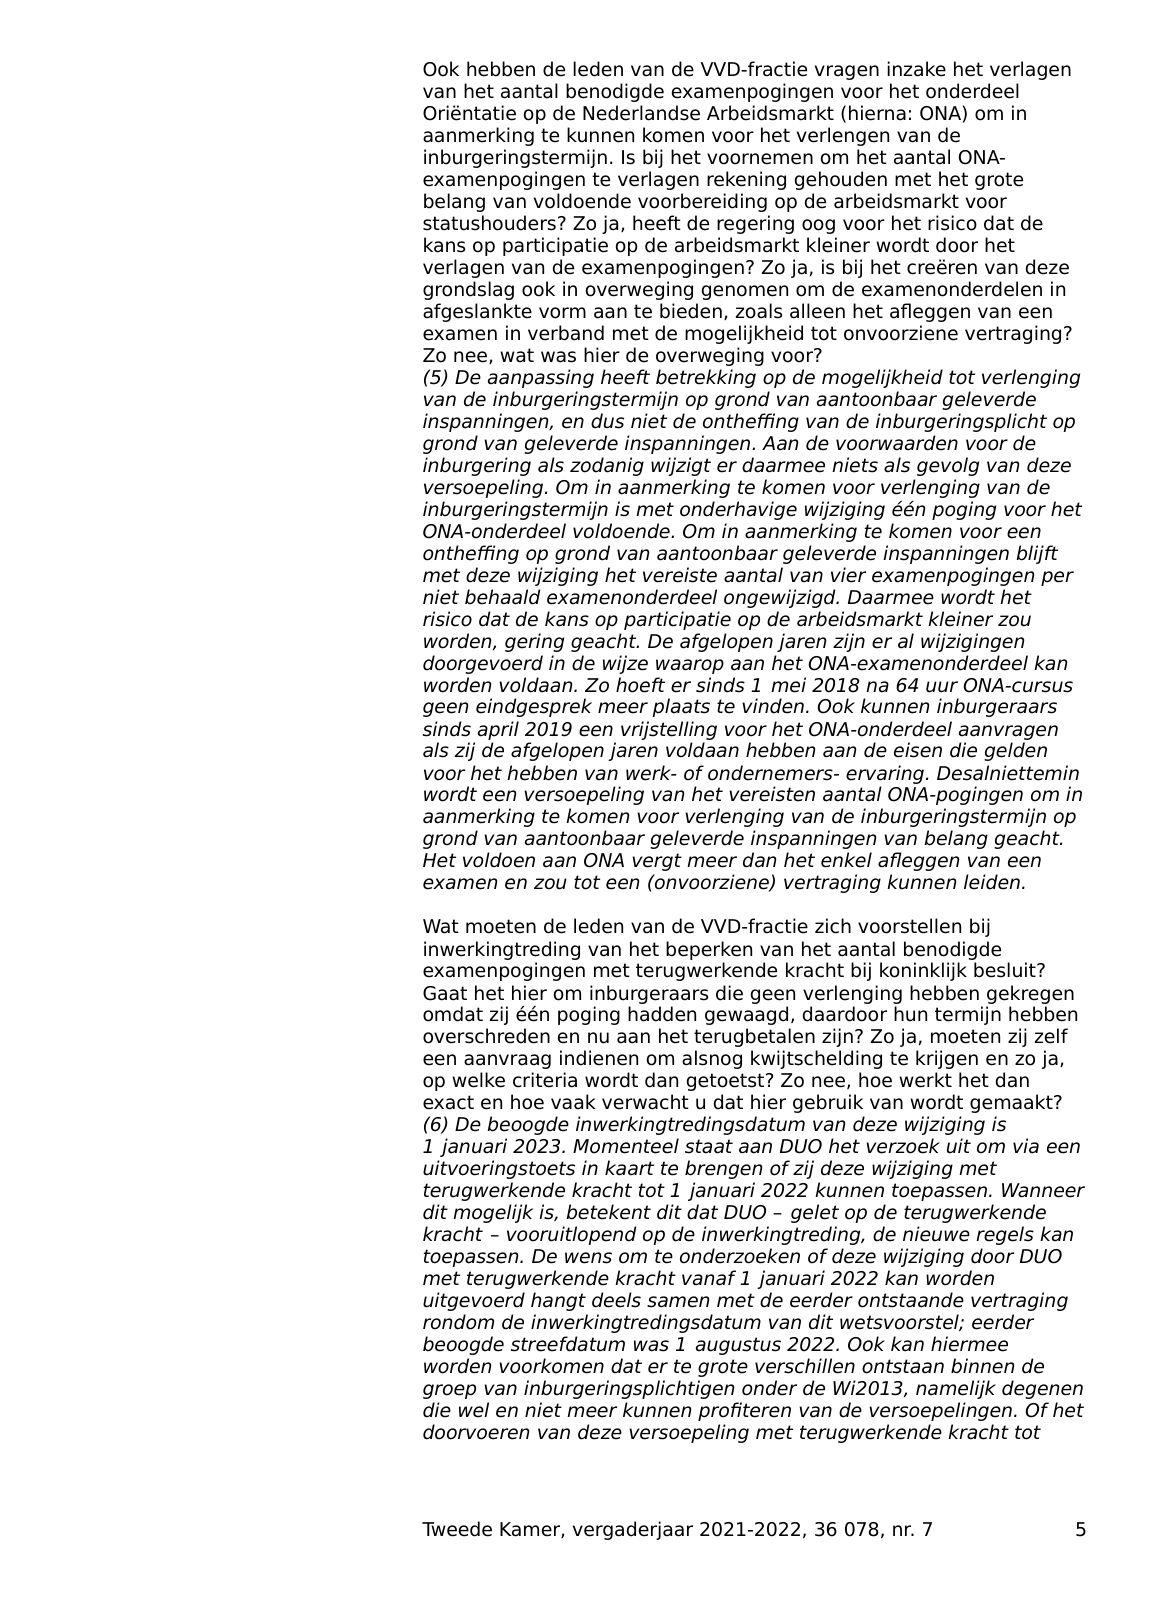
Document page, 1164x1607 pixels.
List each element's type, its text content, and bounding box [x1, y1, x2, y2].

text (6) De beoogde inwerkingtredingsdatum van deze wijziging is 1 januari 2023. Momenteel staat aan DUO het verzoek uit om via een uitvoeringstoets in kaart te brengen of zij deze wijziging met terugwerkende kracht tot 1 januari 2022 kunnen toepassen. Wanneer dit mogelijk is, betekent dit dat DUO – gelet op de terugwerkende kracht – vooruitlopend op de inwerkingtreding, de nieuwe regels kan toepassen. De wens om te onderzoeken of deze wijziging door DUO met terugwerkende kracht vanaf 1 januari 2022 kan worden uitgevoerd hangt deels samen met de eerder ontstaande vertraging rondom de inwerkingtredingsdatum van dit wetsvoorstel; eerder beoogde streefdatum was 1 augustus 2022. Ook kan hiermee worden voorkomen dat er te grote verschillen ontstaan binnen de groep van inburgeringsplichtigen onder de Wi2013, namelijk degenen die wel en niet meer kunnen profiteren van de versoepelingen. Of het doorvoeren van deze versoepeling met terugwerkende kracht tot [422, 1114, 1087, 1444]
text (5) De aanpassing heeft betrekking op de mogelijkheid tot verlenging van de inburgeringstermijn op grond van aantoonbaar geleverde inspanningen, en dus niet de ontheffing van de inburgeringsplicht op grond van geleverde inspanningen. Aan de voorwaarden voor de inburgering als zodanig wijzigt er daarmee niets als gevolg van deze versoepeling. Om in aanmerking te komen voor verlenging van de inburgeringstermijn is met onderhavige wijziging één poging voor het ONA-onderdeel voldoende. Om in aanmerking te komen voor een ontheffing op grond van aantoonbaar geleverde inspanningen blijft met deze wijziging het vereiste aantal van vier examenpogingen per niet behaald examenonderdeel ongewijzigd. Daarmee wordt het risico dat de kans op participatie op de arbeidsmarkt kleiner zou worden, gering geacht. De afgelopen jaren zijn er al wijzigingen doorgevoerd in de wijze waarop aan het ONA-examenonderdeel kan worden voldaan. Zo hoeft er sinds 1 mei 2018 na 64 uur ONA-cursus geen eindgesprek meer plaats te vinden. Ook kunnen inburgeraars sinds april 2019 een vrijstelling voor het ONA-onderdeel aanvragen als zij de afgelopen jaren voldaan hebben aan de eisen die gelden voor het hebben van werk- of ondernemers- ervaring. Desalniettemin wordt een versoepeling van het vereisten aantal ONA-pogingen om in aanmerking te komen voor verlenging van de inburgeringstermijn op grond van aantoonbaar geleverde inspanningen van belang geacht. Het voldoen aan ONA vergt meer dan het enkel afleggen van een examen en zou tot een (onvoorziene) vertraging kunnen leiden. [422, 367, 1087, 894]
text Wat moeten de leden van de VVD-fractie zich voorstellen bij inwerkingtreding van het beperken van het aantal benodigde examenpogingen met terugwerkende kracht bij koninklijk besluit? Gaat het hier om inburgeraars die geen verlenging hebben gekregen omdat zij één poging hadden gewaagd, daardoor hun termijn hebben overschreden en nu aan het terugbetalen zijn? Zo ja, moeten zij zelf een aanvraag indienen om alsnog kwijtschelding te krijgen en zo ja, op welke criteria wordt dan getoetst? Zo nee, hoe werkt het dan exact en hoe vaak verwacht u dat hier gebruik van wordt gemaakt? [422, 916, 1087, 1114]
text Ook hebben de leden van de VVD-fractie vragen inzake het verlagen van het aantal benodigde examenpogingen voor het onderdeel Oriëntatie op de Nederlandse Arbeidsmarkt (hierna: ONA) om in aanmerking te kunnen komen voor het verlengen van de inburgeringstermijn. Is bij het voornemen om het aantal ONA-examenpogingen te verlagen rekening gehouden met het grote belang van voldoende voorbereiding op de arbeidsmarkt voor statushouders? Zo ja, heeft de regering oog voor het risico dat de kans op participatie op de arbeidsmarkt kleiner wordt door het verlagen van de examenpogingen? Zo ja, is bij het creëren van deze grondslag ook in overweging genomen om de examenonderdelen in afgeslankte vorm aan te bieden, zoals alleen het afleggen van een examen in verband met de mogelijkheid tot onvoorziene vertraging? Zo nee, wat was hier de overweging voor? [422, 59, 1087, 367]
